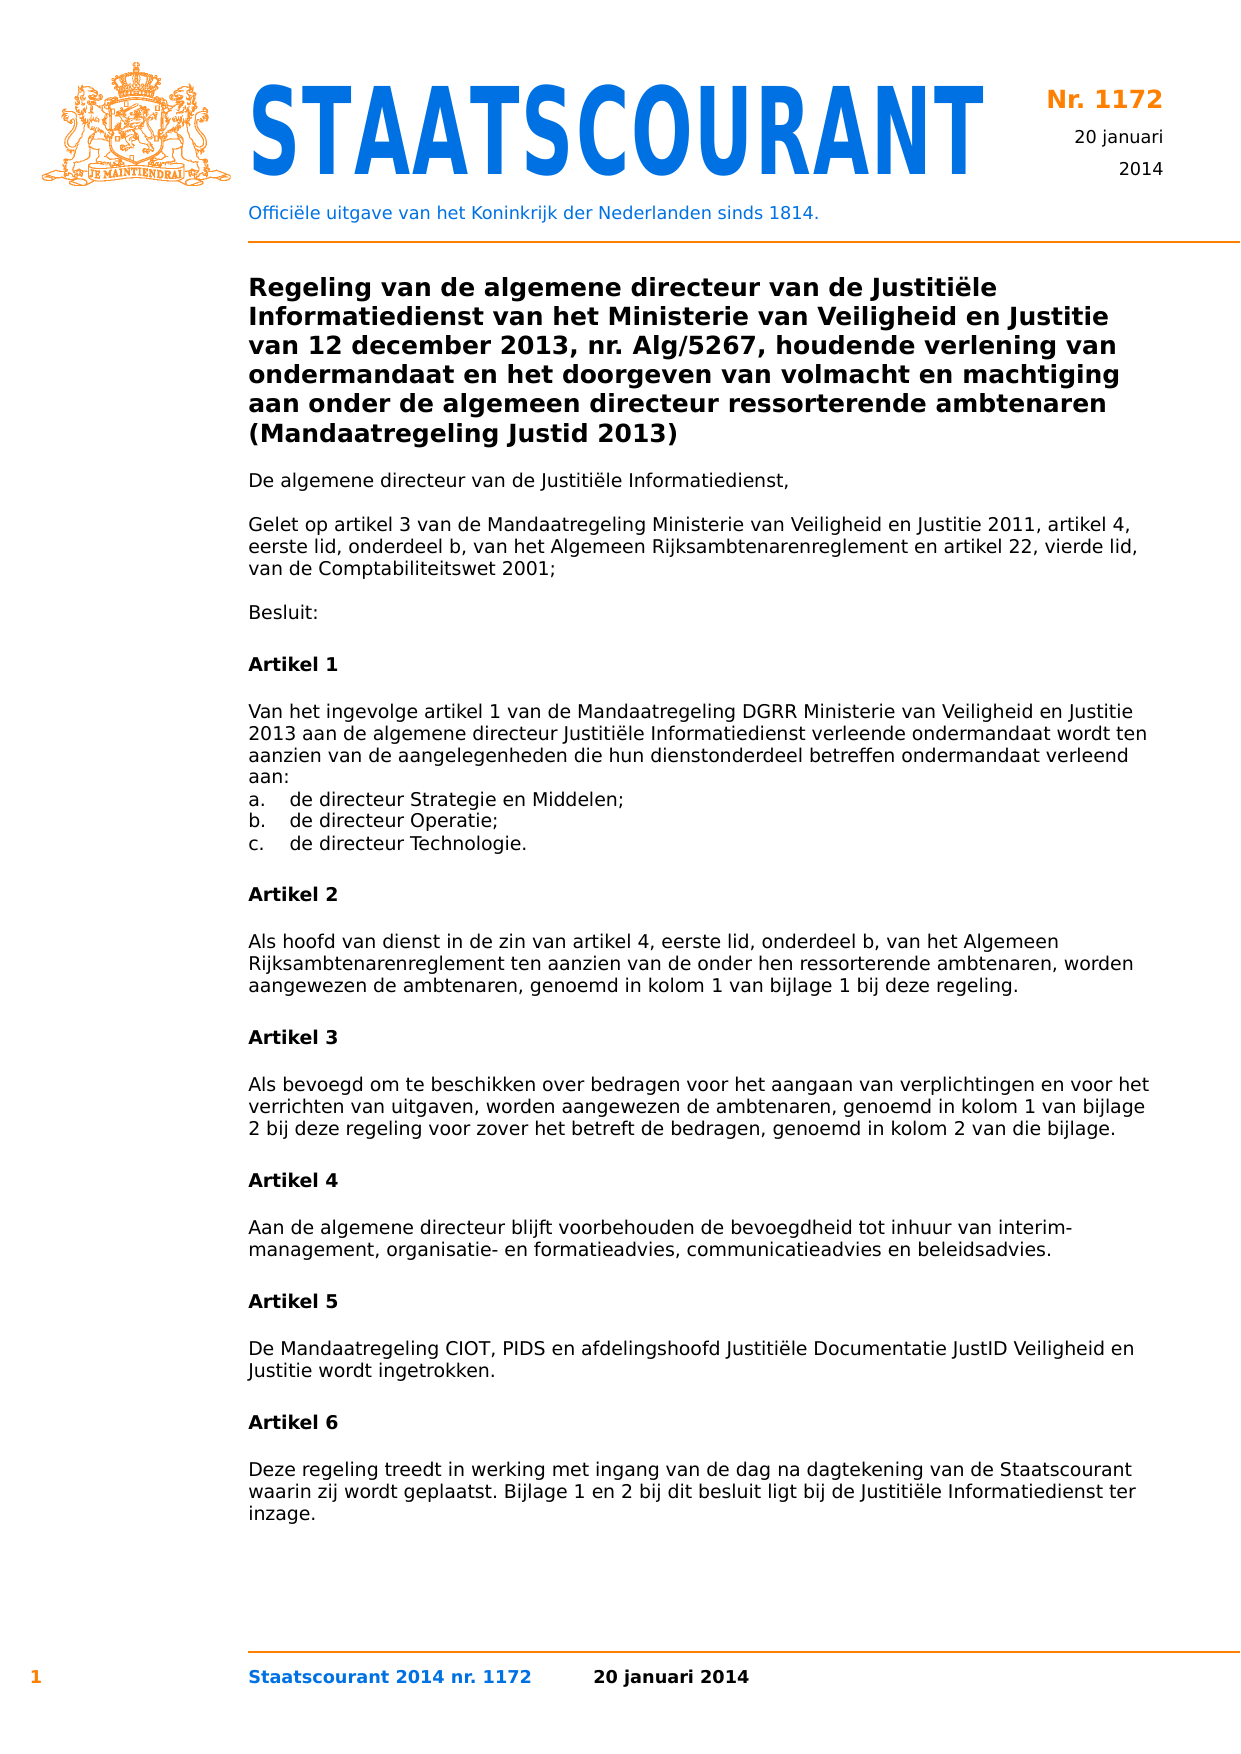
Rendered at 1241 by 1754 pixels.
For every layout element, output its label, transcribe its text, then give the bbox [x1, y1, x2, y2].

text Gelet op artikel 3 van de Mandaatregeling Ministerie van Veiligheid en Justitie 2011, artikel 4, eerste lid, onderdeel b, van het Algemeen Rijksambtenarenreglement en artikel 22, vierde lid, van de Comptabiliteitswet 2001; [248, 514, 1163, 580]
subtitle Artikel 6 [248, 1412, 1163, 1434]
table_header Nr. 1172 [998, 62, 1240, 121]
text Als hoofd van dienst in de zin van artikel 4, eerste lid, onderdeel b, van het Algemeen Rijksambtenarenreglement ten aanzien van de onder hen ressorterende ambtenaren, worden aangewezen de ambtenaren, genoemd in kolom 1 van bijlage 1 bij deze regeling. [248, 931, 1163, 997]
table_cell Officiële uitgave van het Koninkrijk der Nederlanden sinds 1814. [248, 203, 1240, 241]
text De Mandaatregeling CIOT, PIDS en afdelingshoofd Justitiële Documentatie JustID Veiligheid en Justitie wordt ingetrokken. [248, 1338, 1163, 1382]
text a. de directeur Strategie en Middelen; [248, 788, 1163, 810]
table_cell 20 januari [998, 121, 1240, 153]
text Deze regeling treedt in werking met ingang van de dag na dagtekening van de Staatscourant waarin zij wordt geplaatst. Bijlage 1 en 2 bij dit besluit ligt bij de Justitiële Informatiedienst ter inzage. [248, 1459, 1163, 1525]
subtitle Artikel 5 [248, 1291, 1163, 1313]
text c. de directeur Technologie. [248, 832, 1163, 854]
subtitle Regeling van de algemene directeur van de Justitiële Informatiedienst van het Ministerie van Veiligheid en Justitie van 12 december 2013, nr. Alg/5267, houdende verlening van ondermandaat en het doorgeven van volmacht en machtiging aan onder de algemeen directeur ressorterende ambtenaren (Mandaatregeling Justid 2013) [248, 273, 1163, 448]
table_header [25, 62, 248, 241]
table_cell 2014 [998, 153, 1240, 203]
text Besluit: [248, 602, 1163, 623]
text Als bevoegd om te beschikken over bedragen voor het aangaan van verplichtingen en voor het verrichten van uitgaven, worden aangewezen de ambtenaren, genoemd in kolom 1 van bijlage 2 bij deze regeling voor zover het betreft de bedragen, genoemd in kolom 2 van die bijlage. [248, 1074, 1163, 1140]
table_header STAATSCOURANT [248, 62, 998, 203]
text De algemene directeur van de Justitiële Informatiedienst, [248, 470, 1163, 492]
subtitle Artikel 1 [248, 653, 1163, 676]
subtitle Artikel 3 [248, 1027, 1163, 1049]
picture [41, 62, 231, 186]
subtitle Artikel 4 [248, 1170, 1163, 1192]
text Van het ingevolge artikel 1 van de Mandaatregeling DGRR Ministerie van Veiligheid en Justitie 2013 aan de algemene directeur Justitiële Informatiedienst verleende ondermandaat wordt ten aanzien van de aangelegenheden die hun dienstonderdeel betreffen ondermandaat verleend aan: [248, 701, 1163, 788]
text b. de directeur Operatie; [248, 810, 1163, 832]
subtitle Artikel 2 [248, 884, 1163, 906]
text Aan de algemene directeur blijft voorbehouden de bevoegdheid tot inhuur van interim-management, organisatie- en formatieadvies, communicatieadvies en beleidsadvies. [248, 1217, 1163, 1261]
